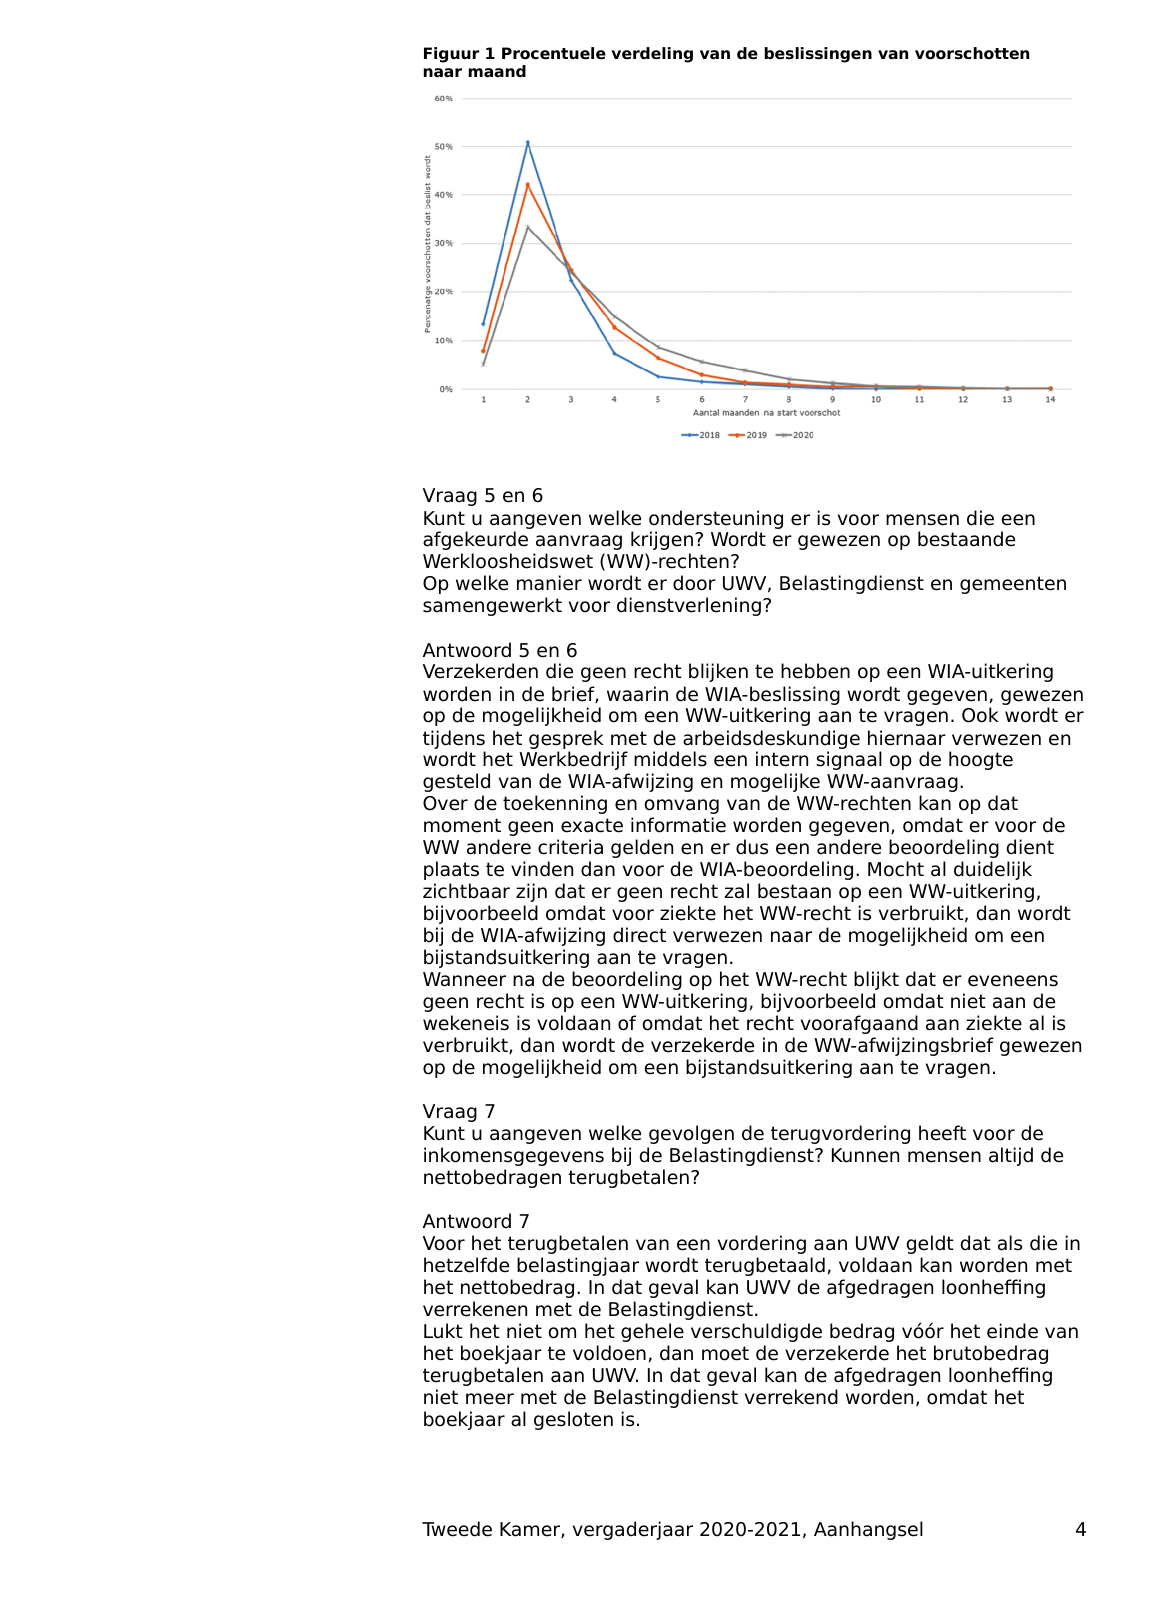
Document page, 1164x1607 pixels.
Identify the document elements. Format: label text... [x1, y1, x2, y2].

picture [422, 92, 1072, 442]
text Antwoord 7 [422, 1211, 1087, 1233]
text Kunt u aangeven welke gevolgen de terugvordering heeft voor de inkomensgegevens bij de Belastingdienst? Kunnen mensen altijd de nettobedragen terugbetalen? [422, 1123, 1087, 1189]
text Antwoord 5 en 6 [422, 639, 1087, 661]
text Wanneer na de beoordeling op het WW-recht blijkt dat er eveneens geen recht is op een WW-uitkering, bijvoorbeeld omdat niet aan de wekeneis is voldaan of omdat het recht voorafgaand aan ziekte al is verbruikt, dan wordt de verzekerde in de WW-afwijzingsbrief gewezen op de mogelijkheid om een bijstandsuitkering aan te vragen. [422, 969, 1087, 1079]
text Voor het terugbetalen van een vordering aan UWV geldt dat als die in hetzelfde belastingjaar wordt terugbetaald, voldaan kan worden met het nettobedrag. In dat geval kan UWV de afgedragen loonheffing verrekenen met de Belastingdienst. [422, 1233, 1087, 1321]
text Vraag 7 [422, 1101, 1087, 1123]
text Vraag 5 en 6 [422, 485, 1087, 507]
text Lukt het niet om het gehele verschuldigde bedrag vóór het einde van het boekjaar te voldoen, dan moet de verzekerde het brutobedrag terugbetalen aan UWV. In dat geval kan de afgedragen loonheffing niet meer met de Belastingdienst verrekend worden, omdat het boekjaar al gesloten is. [422, 1321, 1087, 1431]
text Figuur 1 Procentuele verdeling van de beslissingen van voorschotten naar maand [422, 45, 1072, 81]
text Kunt u aangeven welke ondersteuning er is voor mensen die een afgekeurde aanvraag krijgen? Wordt er gewezen op bestaande Werkloosheidswet (WW)-rechten? [422, 507, 1087, 573]
text Over de toekenning en omvang van de WW-rechten kan op dat moment geen exacte informatie worden gegeven, omdat er voor de WW andere criteria gelden en er dus een andere beoordeling dient plaats te vinden dan voor de WIA-beoordeling. Mocht al duidelijk zichtbaar zijn dat er geen recht zal bestaan op een WW-uitkering, bijvoorbeeld omdat voor ziekte het WW-recht is verbruikt, dan wordt bij de WIA-afwijzing direct verwezen naar de mogelijkheid om een bijstandsuitkering aan te vragen. [422, 793, 1087, 969]
text Verzekerden die geen recht blijken te hebben op een WIA-uitkering worden in de brief, waarin de WIA-beslissing wordt gegeven, gewezen op de mogelijkheid om een WW-uitkering aan te vragen. Ook wordt er tijdens het gesprek met de arbeidsdeskundige hiernaar verwezen en wordt het Werkbedrijf middels een intern signaal op de hoogte gesteld van de WIA-afwijzing en mogelijke WW-aanvraag. [422, 661, 1087, 793]
text Op welke manier wordt er door UWV, Belastingdienst en gemeenten samengewerkt voor dienstverlening? [422, 573, 1087, 617]
